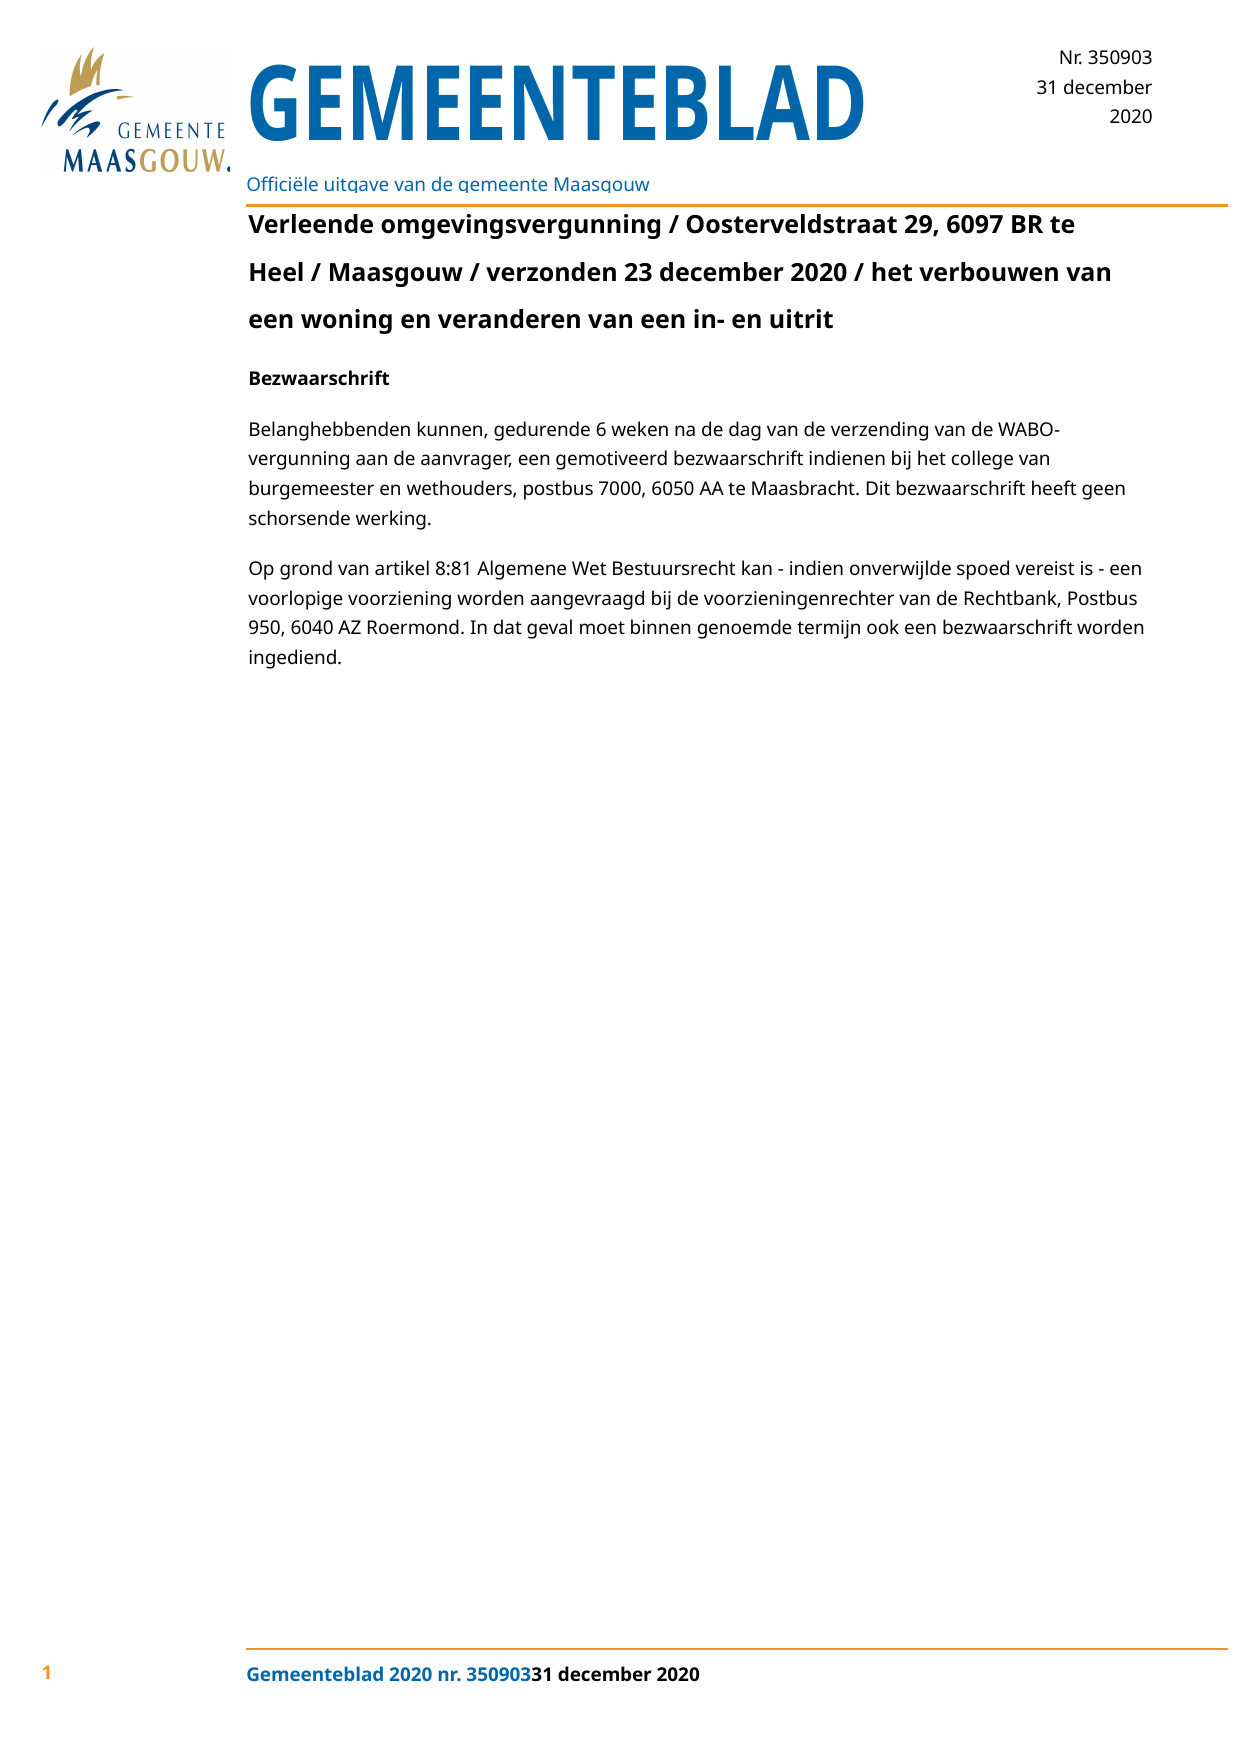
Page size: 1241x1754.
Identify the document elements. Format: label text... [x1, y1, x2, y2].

text Belanghebbenden kunnen, gedurende 6 weken na de dag van de verzending van de WABO-vergunning aan de aanvrager, een gemotiveerd bezwaarschrift indienen bij het college van burgemeester en wethouders, postbus 7000, 6050 AA te Maasbracht. Dit bezwaarschrift heeft geen schorsende werking. [248, 416, 1152, 530]
text Verleende omgevingsvergunning / Oosterveldstraat 29, 6097 BR te Heel / Maasgouw / verzonden 23 december 2020 / het verbouwen van een woning en veranderen van een in- en uitrit [248, 207, 1152, 336]
text Bezwaarschrift [248, 366, 1152, 391]
text Op grond van artikel 8:81 Algemene Wet Bestuursrecht kan - indien onverwijlde spoed vereist is - een voorlopige voorziening worden aangevraagd bij de voorzieningenrechter van de Rechtbank, Postbus 950, 6040 AZ Roermond. In dat geval moet binnen genoemde termijn ook een bezwaarschrift worden ingediend. [248, 555, 1152, 669]
picture [41, 47, 231, 172]
